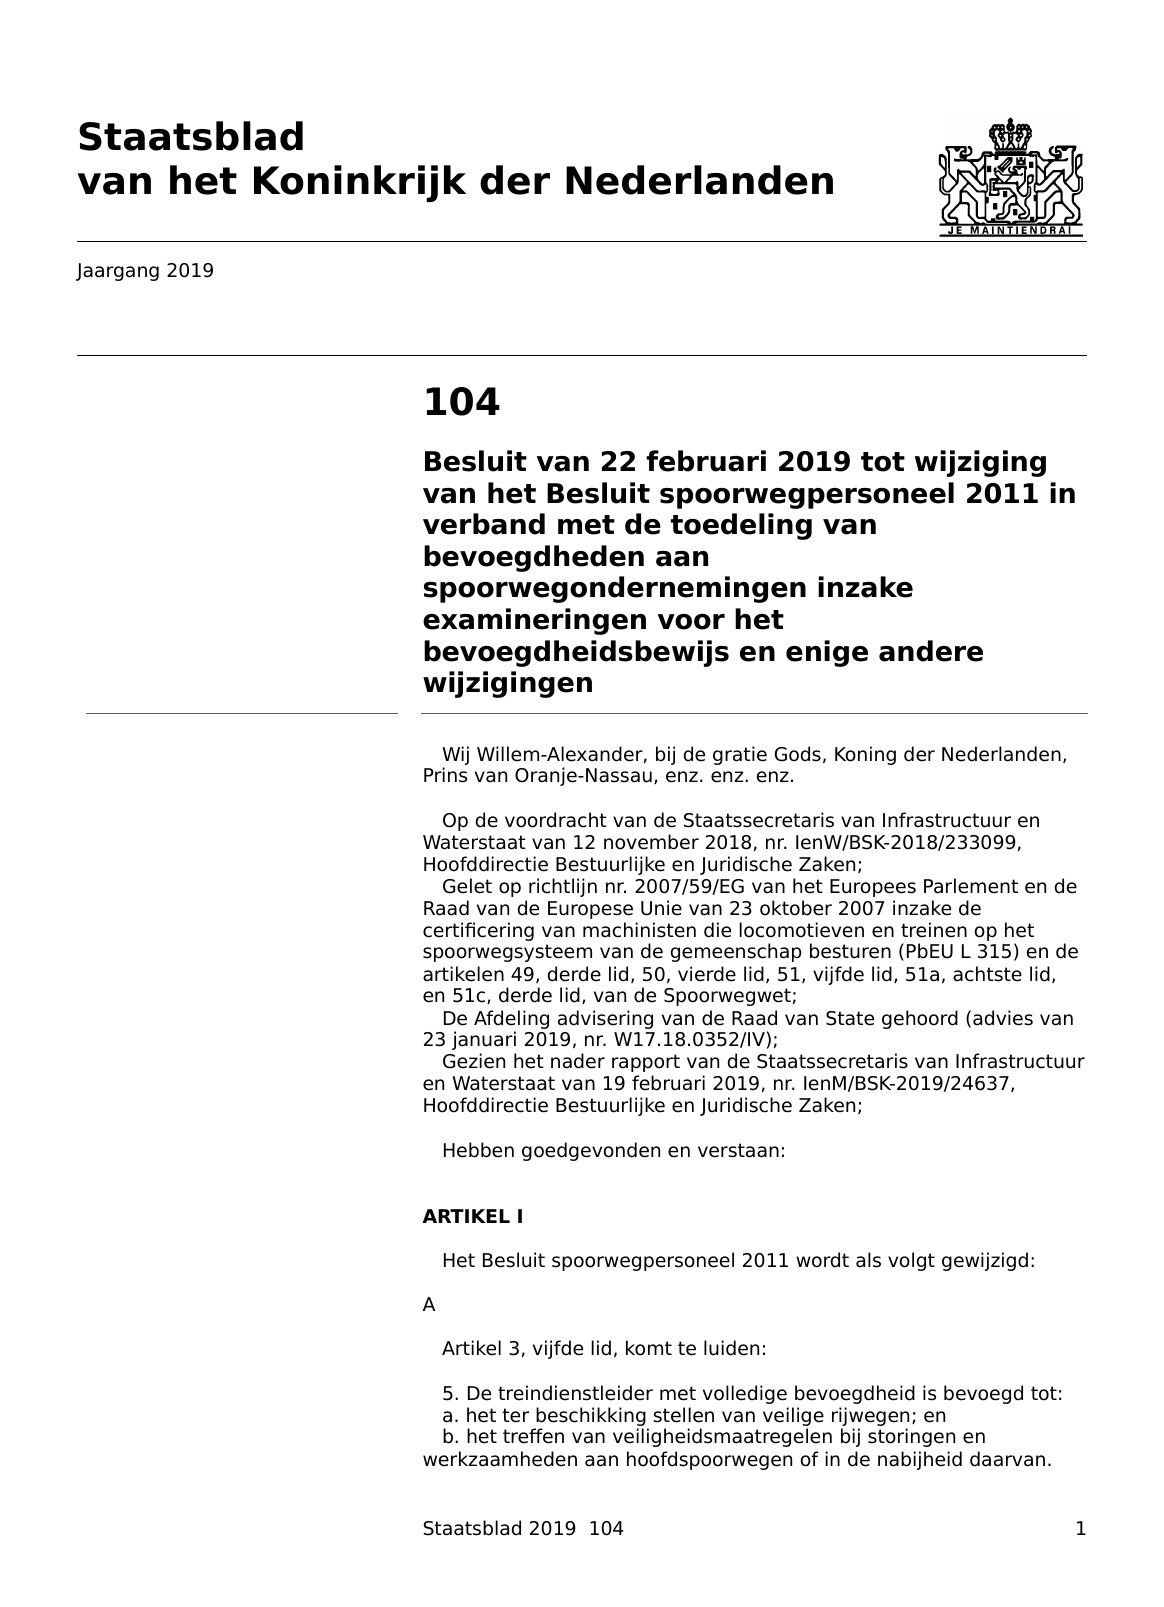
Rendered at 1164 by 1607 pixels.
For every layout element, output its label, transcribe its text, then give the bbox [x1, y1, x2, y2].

text De Afdeling advisering van de Raad van State gehoord (advies van 23 januari 2019, nr. W17.18.0352/IV); [422, 1007, 1087, 1051]
table_header [886, 100, 1087, 241]
table_header Staatsblad van het Koninkrijk der Nederlanden [77, 100, 886, 241]
picture [936, 115, 1087, 240]
text Het Besluit spoorwegpersoneel 2011 wordt als volgt gewijzigd: [422, 1250, 1087, 1272]
text Op de voordracht van de Staatssecretaris van Infrastructuur en Waterstaat van 12 november 2018, nr. IenW/BSK-2018/233099, Hoofddirectie Bestuurlijke en Juridische Zaken; [422, 809, 1087, 876]
text A [422, 1294, 1087, 1316]
text a. het ter beschikking stellen van veilige rijwegen; en [422, 1404, 1087, 1426]
text Hebben goedgevonden en verstaan: [422, 1139, 1087, 1161]
text Artikel 3, vijfde lid, komt te luiden: [422, 1338, 1087, 1360]
text Gezien het nader rapport van de Staatssecretaris van Infrastructuur en Waterstaat van 19 februari 2019, nr. IenM/BSK-2019/24637, Hoofddirectie Bestuurlijke en Juridische Zaken; [422, 1051, 1087, 1117]
text b. het treffen van veiligheidsmaatregelen bij storingen en werkzaamheden aan hoofdspoorwegen of in de nabijheid daarvan. [422, 1426, 1087, 1470]
text Besluit van 22 februari 2019 tot wijziging van het Besluit spoorwegpersoneel 2011 in verband met de toedeling van bevoegdheden aan spoorwegondernemingen inzake examineringen voor het bevoegdheidsbewijs en enige andere wijzigingen [422, 447, 1087, 699]
table_cell Jaargang 2019 [77, 242, 1087, 355]
text Wij Willem-Alexander, bij de gratie Gods, Koning der Nederlanden, Prins van Oranje-Nassau, enz. enz. enz. [422, 743, 1087, 787]
text 5. De treindienstleider met volledige bevoegdheid is bevoegd tot: [422, 1382, 1087, 1404]
subtitle ARTIKEL I [422, 1206, 1087, 1228]
subtitle 104 [422, 381, 1087, 424]
text Gelet op richtlijn nr. 2007/59/EG van het Europees Parlement en de Raad van de Europese Unie van 23 oktober 2007 inzake de certificering van machinisten die locomotieven en treinen op het spoorwegsysteem van de gemeenschap besturen (PbEU L 315) en de artikelen 49, derde lid, 50, vierde lid, 51, vijfde lid, 51a, achtste lid, en 51c, derde lid, van de Spoorwegwet; [422, 876, 1087, 1007]
